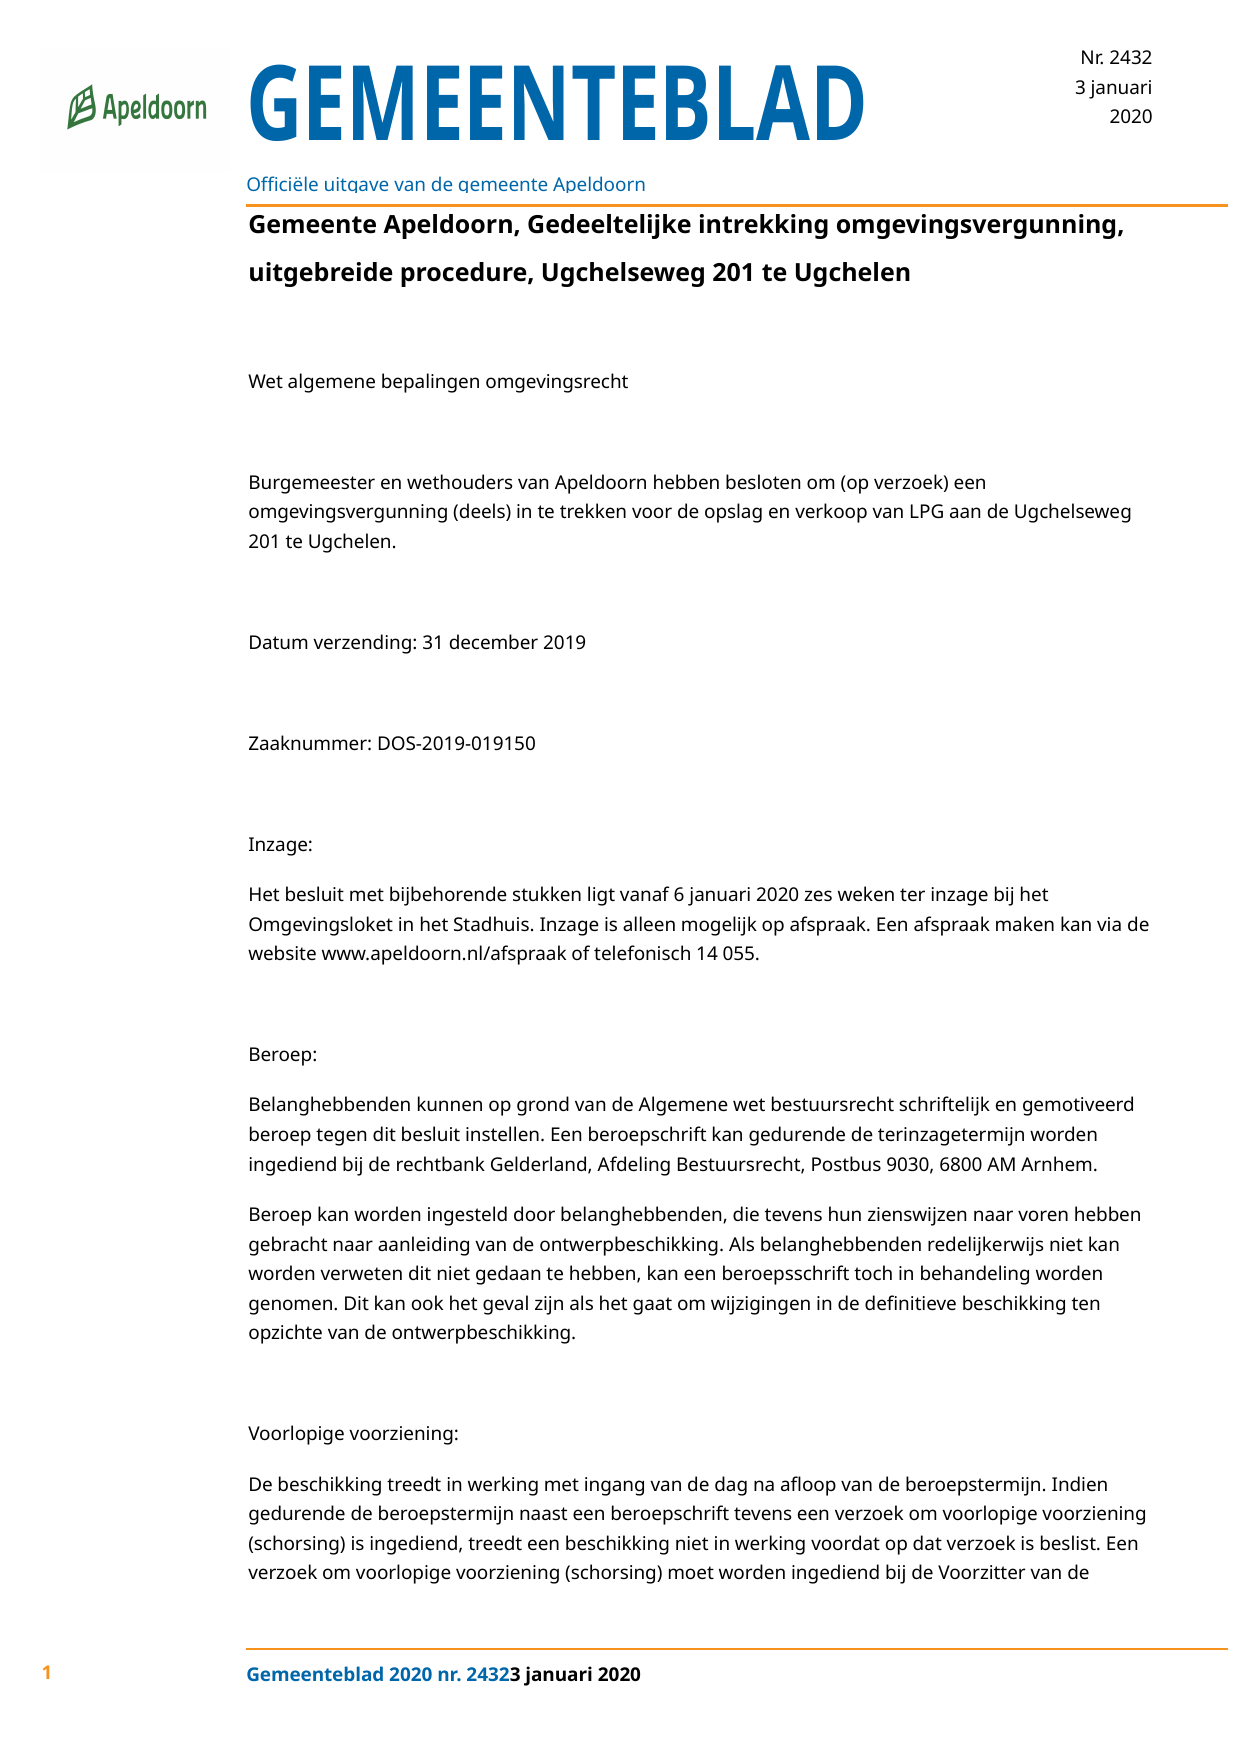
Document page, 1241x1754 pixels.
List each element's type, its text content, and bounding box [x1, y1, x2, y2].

text Burgemeester en wethouders van Apeldoorn hebben besloten om (op verzoek) een omgevingsvergunning (deels) in te trekken voor de opslag en verkoop van LPG aan de Ugchelseweg 201 te Ugchelen. [248, 469, 1152, 554]
text Zaaknummer: DOS-2019-019150 [248, 730, 1152, 756]
text Belanghebbenden kunnen op grond van de Algemene wet bestuursrecht schriftelijk en gemotiveerd beroep tegen dit besluit instellen. Een beroepschrift kan gedurende de terinzagetermijn worden ingediend bij de rechtbank Gelderland, Afdeling Bestuursrecht, Postbus 9030, 6800 AM Arnhem. [248, 1092, 1152, 1177]
text Inzage: [248, 831, 1152, 857]
text Beroep kan worden ingesteld door belanghebbenden, die tevens hun zienswijzen naar voren hebben gebracht naar aanleiding van de ontwerpbeschikking. Als belanghebbenden redelijkerwijs niet kan worden verweten dit niet gedaan te hebben, kan een beroepsschrift toch in behandeling worden genomen. Dit kan ook het geval zijn als het gaat om wijzigingen in de definitieve beschikking ten opzichte van de ontwerpbeschikking. [248, 1201, 1152, 1345]
text Beroep: [248, 1041, 1152, 1067]
text De beschikking treedt in werking met ingang van de dag na afloop van de beroepstermijn. Indien gedurende de beroepstermijn naast een beroepschrift tevens een verzoek om voorlopige voorziening (schorsing) is ingediend, treedt een beschikking niet in werking voordat op dat verzoek is beslist. Een verzoek om voorlopige voorziening (schorsing) moet worden ingediend bij de Voorzitter van de [248, 1471, 1152, 1585]
text Wet algemene bepalingen omgevingsrecht [248, 368, 1152, 394]
picture [41, 47, 231, 172]
text Voorlopige voorziening: [248, 1420, 1152, 1446]
text Datum verzending: 31 december 2019 [248, 629, 1152, 655]
text Het besluit met bijbehorende stukken ligt vanaf 6 januari 2020 zes weken ter inzage bij het Omgevingsloket in het Stadhuis. Inzage is alleen mogelijk op afspraak. Een afspraak maken kan via de website www.apeldoorn.nl/afspraak of telefonisch 14 055. [248, 881, 1152, 966]
text Gemeente Apeldoorn, Gedeeltelijke intrekking omgevingsvergunning, uitgebreide procedure, Ugchelseweg 201 te Ugchelen [248, 207, 1152, 288]
